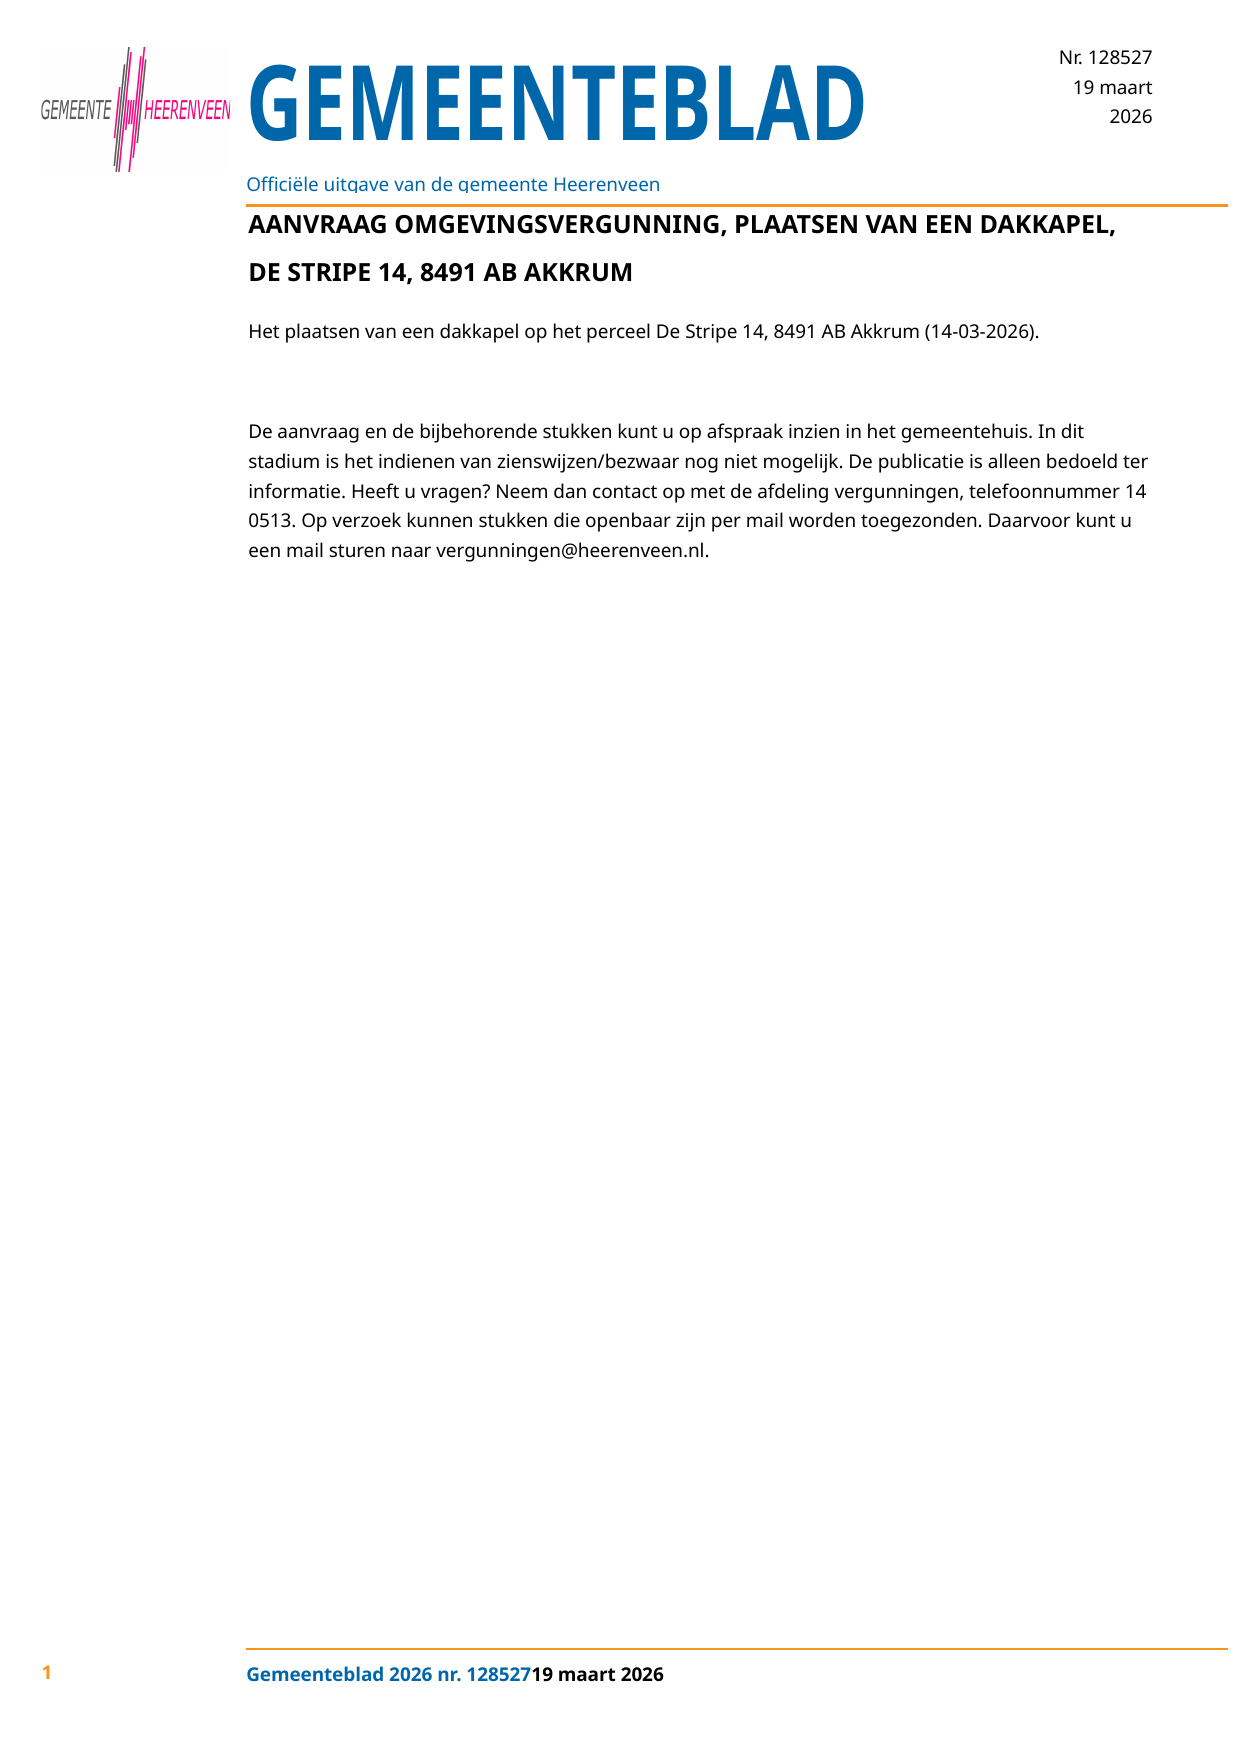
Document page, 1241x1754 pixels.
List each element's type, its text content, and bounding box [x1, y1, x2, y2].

text AANVRAAG OMGEVINGSVERGUNNING, PLAATSEN VAN EEN DAKKAPEL, DE STRIPE 14, 8491 AB AKKRUM [248, 207, 1152, 288]
picture [41, 47, 231, 172]
text Het plaatsen van een dakkapel op het perceel De Stripe 14, 8491 AB Akkrum (14-03-2026). [248, 318, 1152, 344]
text De aanvraag en de bijbehorende stukken kunt u op afspraak inzien in het gemeentehuis. In dit stadium is het indienen van zienswijzen/bezwaar nog niet mogelijk. De publicatie is alleen bedoeld ter informatie. Heeft u vragen? Neem dan contact op met de afdeling vergunningen, telefoonnummer 14 0513. Op verzoek kunnen stukken die openbaar zijn per mail worden toegezonden. Daarvoor kunt u een mail sturen naar vergunningen@heerenveen.nl. [248, 419, 1152, 563]
